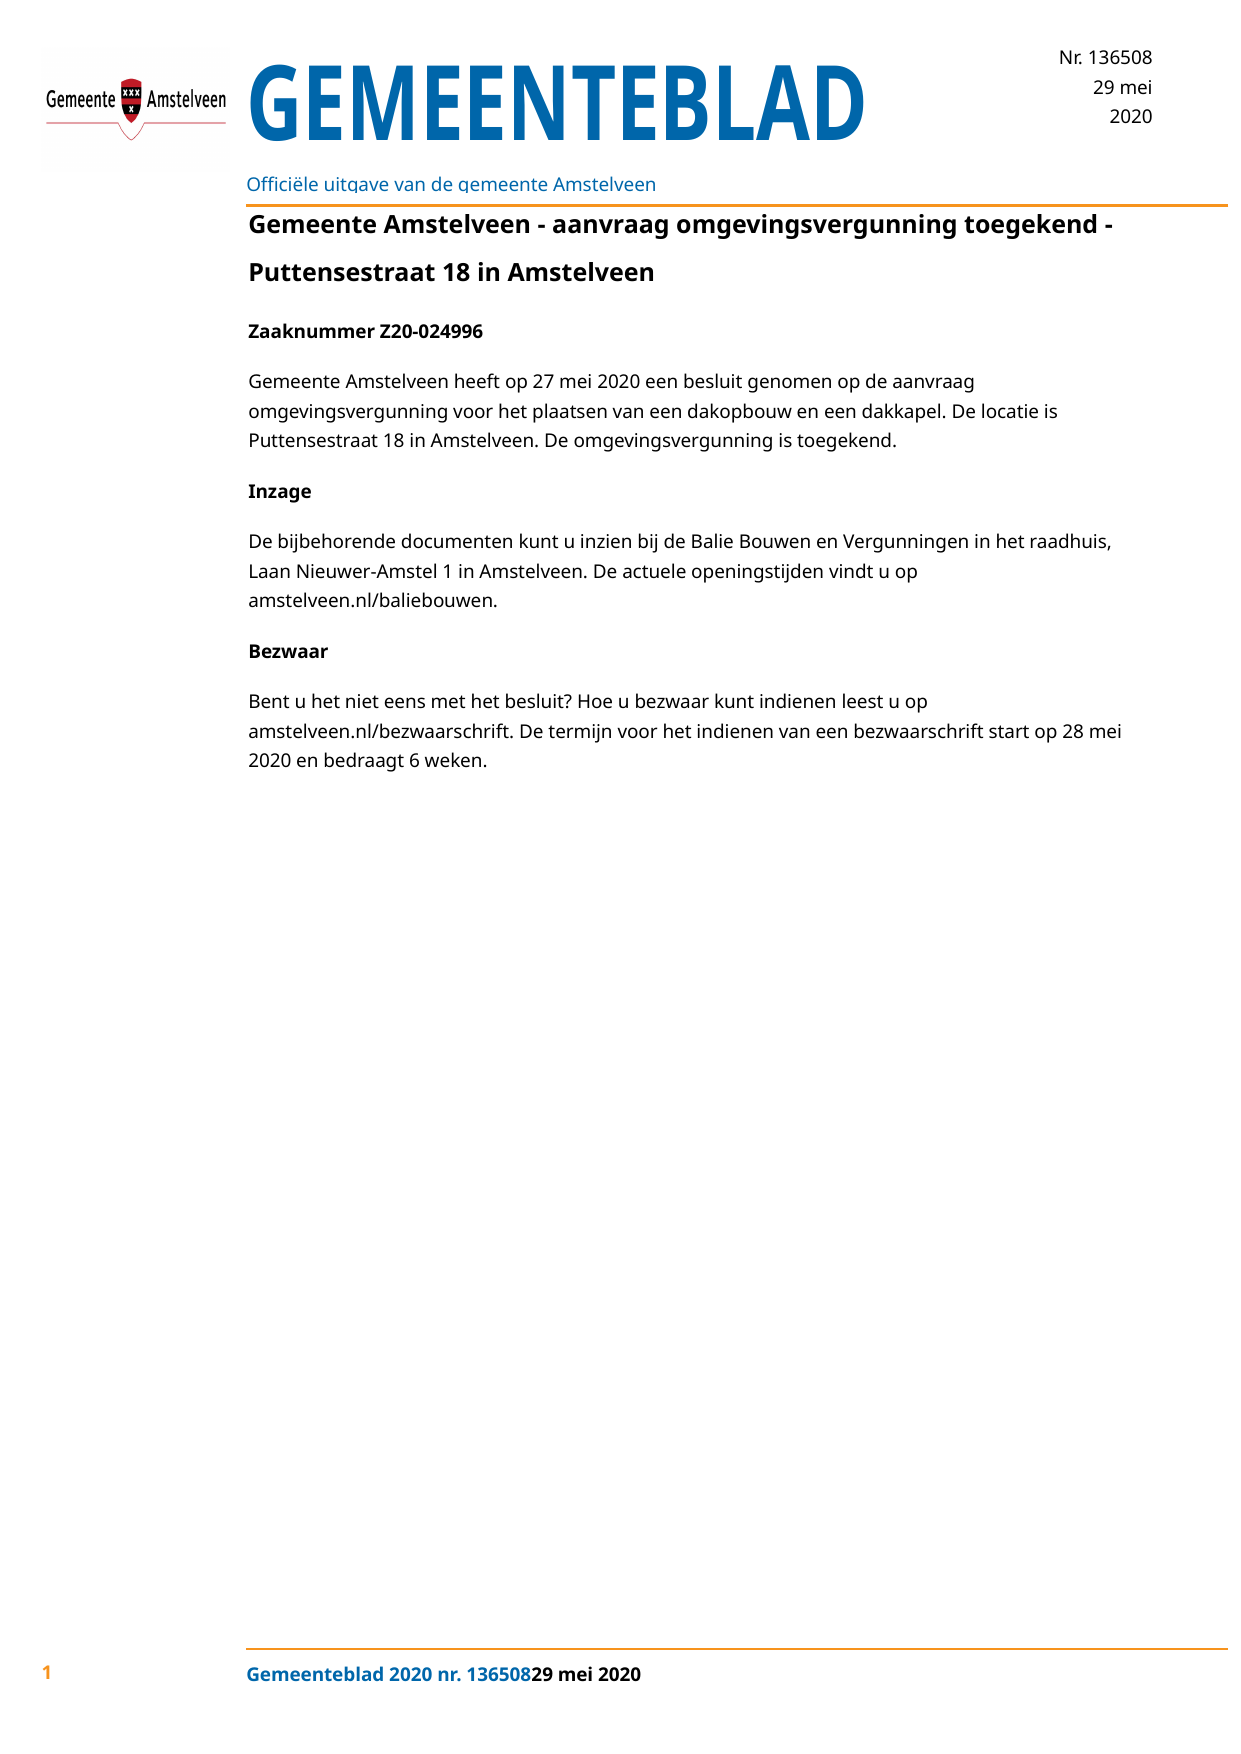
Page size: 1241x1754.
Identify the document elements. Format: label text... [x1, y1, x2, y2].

text Gemeente Amstelveen - aanvraag omgevingsvergunning toegekend - Puttensestraat 18 in Amstelveen [248, 207, 1152, 288]
text Zaaknummer Z20-024996 [248, 318, 1152, 344]
text Bent u het niet eens met het besluit? Hoe u bezwaar kunt indienen leest u op amstelveen.nl/bezwaarschrift. De termijn voor het indienen van een bezwaarschrift start op 28 mei 2020 en bedraagt 6 weken. [248, 688, 1152, 773]
text De bijbehorende documenten kunt u inzien bij de Balie Bouwen en Vergunningen in het raadhuis, Laan Nieuwer-Amstel 1 in Amstelveen. De actuele openingstijden vindt u op amstelveen.nl/baliebouwen. [248, 528, 1152, 613]
text Inzage [248, 478, 1152, 504]
picture [41, 47, 231, 172]
text Bezwaar [248, 638, 1152, 664]
text Gemeente Amstelveen heeft op 27 mei 2020 een besluit genomen op de aanvraag omgevingsvergunning voor het plaatsen van een dakopbouw en een dakkapel. De locatie is Puttensestraat 18 in Amstelveen. De omgevingsvergunning is toegekend. [248, 368, 1152, 453]
